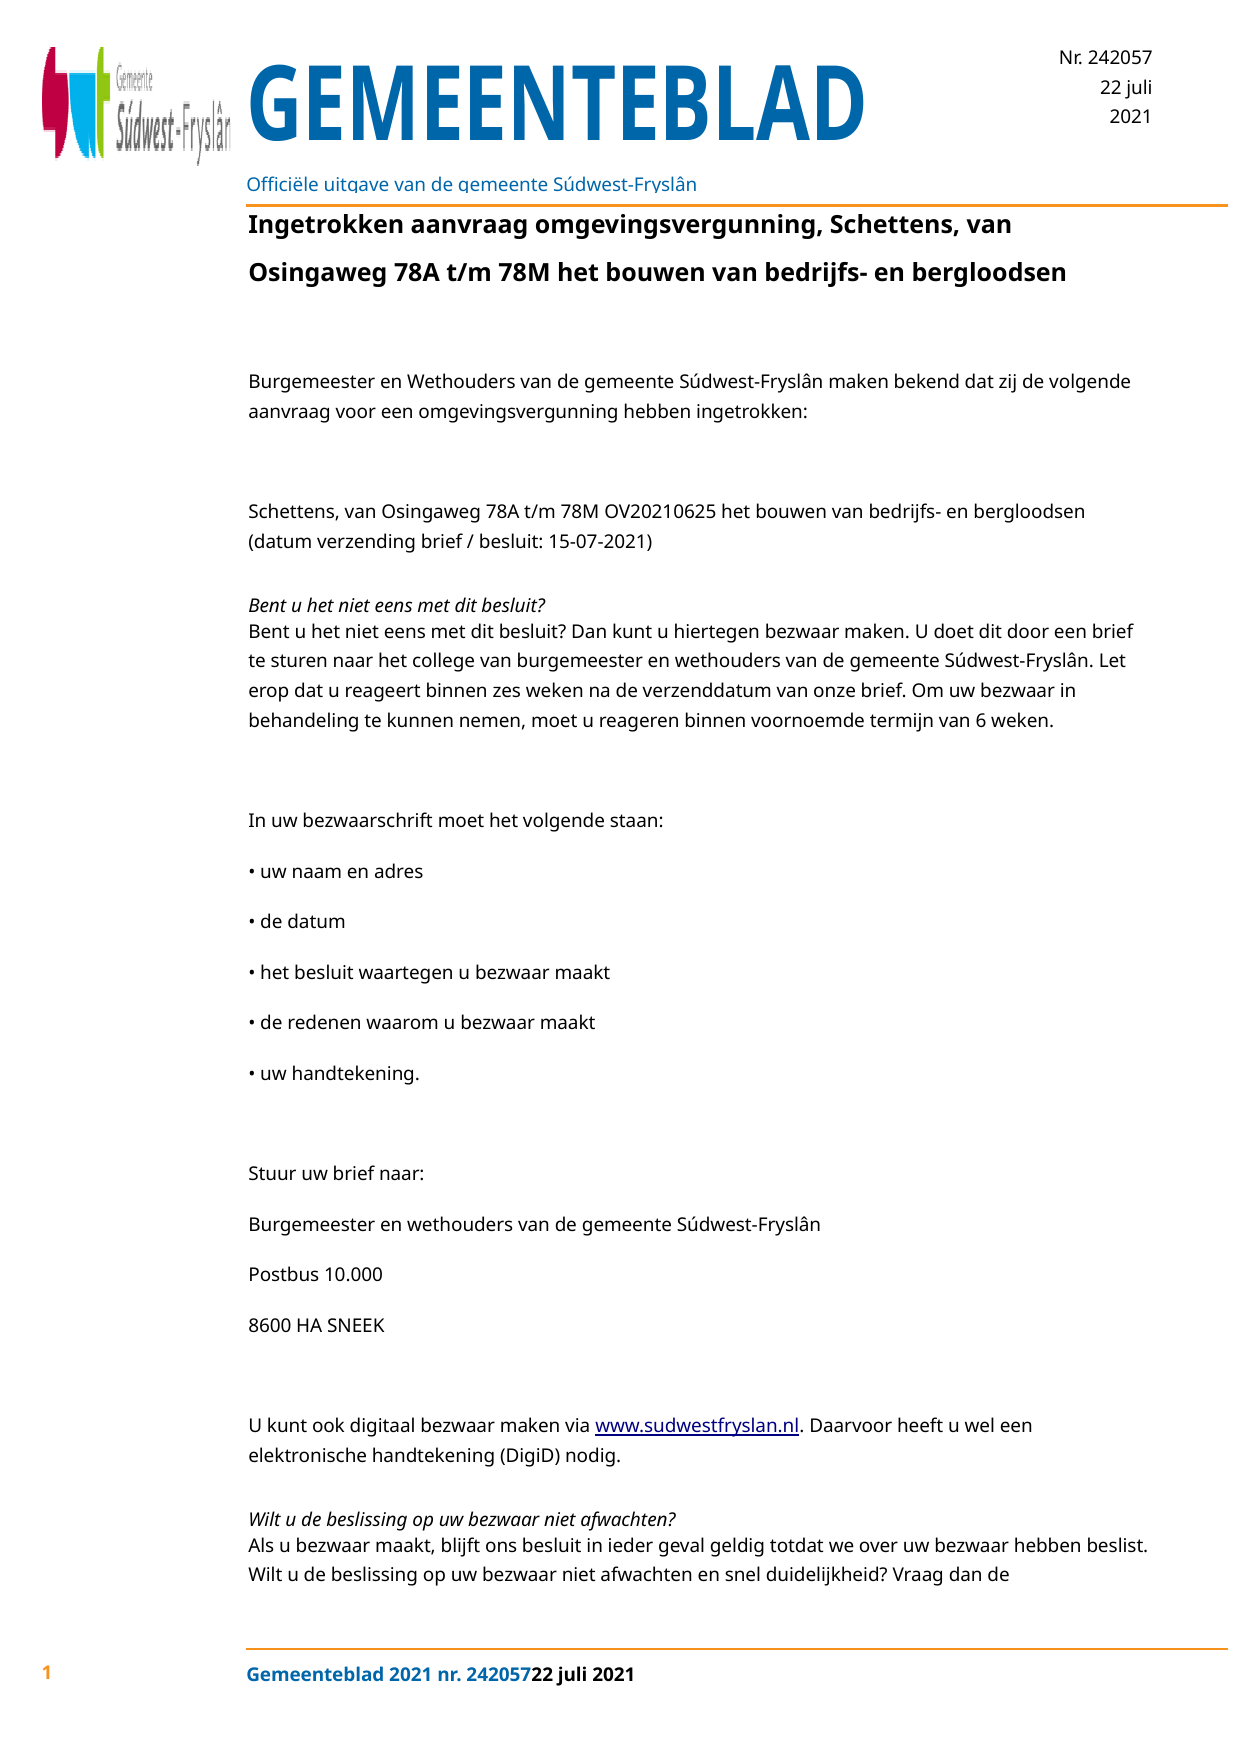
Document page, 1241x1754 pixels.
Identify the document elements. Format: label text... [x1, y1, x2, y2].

text Burgemeester en Wethouders van de gemeente Súdwest-Fryslân maken bekend dat zij de volgende aanvraag voor een omgevingsvergunning hebben ingetrokken: [248, 368, 1152, 424]
text Wilt u de beslissing op uw bezwaar niet afwachten? [248, 1506, 1152, 1532]
text • de datum [248, 908, 1152, 934]
text Burgemeester en wethouders van de gemeente Súdwest-Fryslân [248, 1211, 1152, 1237]
text Postbus 10.000 [248, 1261, 1152, 1287]
picture [41, 47, 231, 172]
text • de redenen waarom u bezwaar maakt [248, 1009, 1152, 1035]
text Schettens, van Osingaweg 78A t/m 78M OV20210625 het bouwen van bedrijfs- en bergloodsen (datum verzending brief / besluit: 15-07-2021) [248, 499, 1152, 554]
text Bent u het niet eens met dit besluit? [248, 592, 1152, 618]
text • uw naam en adres [248, 858, 1152, 884]
text Ingetrokken aanvraag omgevingsvergunning, Schettens, van Osingaweg 78A t/m 78M het bouwen van bedrijfs- en bergloodsen [248, 207, 1152, 288]
text U kunt ook digitaal bezwaar maken via www.sudwestfryslan.nl. Daarvoor heeft u wel een elektronische handtekening (DigiD) nodig. [248, 1413, 1152, 1468]
text Als u bezwaar maakt, blijft ons besluit in ieder geval geldig totdat we over uw bezwaar hebben beslist. Wilt u de beslissing op uw bezwaar niet afwachten en snel duidelijkheid? Vraag dan de [248, 1532, 1152, 1587]
text In uw bezwaarschrift moet het volgende staan: [248, 808, 1152, 833]
text • het besluit waartegen u bezwaar maakt [248, 959, 1152, 984]
text Stuur uw brief naar: [248, 1161, 1152, 1186]
text • uw handtekening. [248, 1060, 1152, 1085]
text Bent u het niet eens met dit besluit? Dan kunt u hiertegen bezwaar maken. U doet dit door een brief te sturen naar het college van burgemeester en wethouders van de gemeente Súdwest-Fryslân. Let erop dat u reageert binnen zes weken na de verzenddatum van onze brief. Om uw bezwaar in behandeling te kunnen nemen, moet u reageren binnen voornoemde termijn van 6 weken. [248, 618, 1152, 732]
text 8600 HA SNEEK [248, 1312, 1152, 1337]
